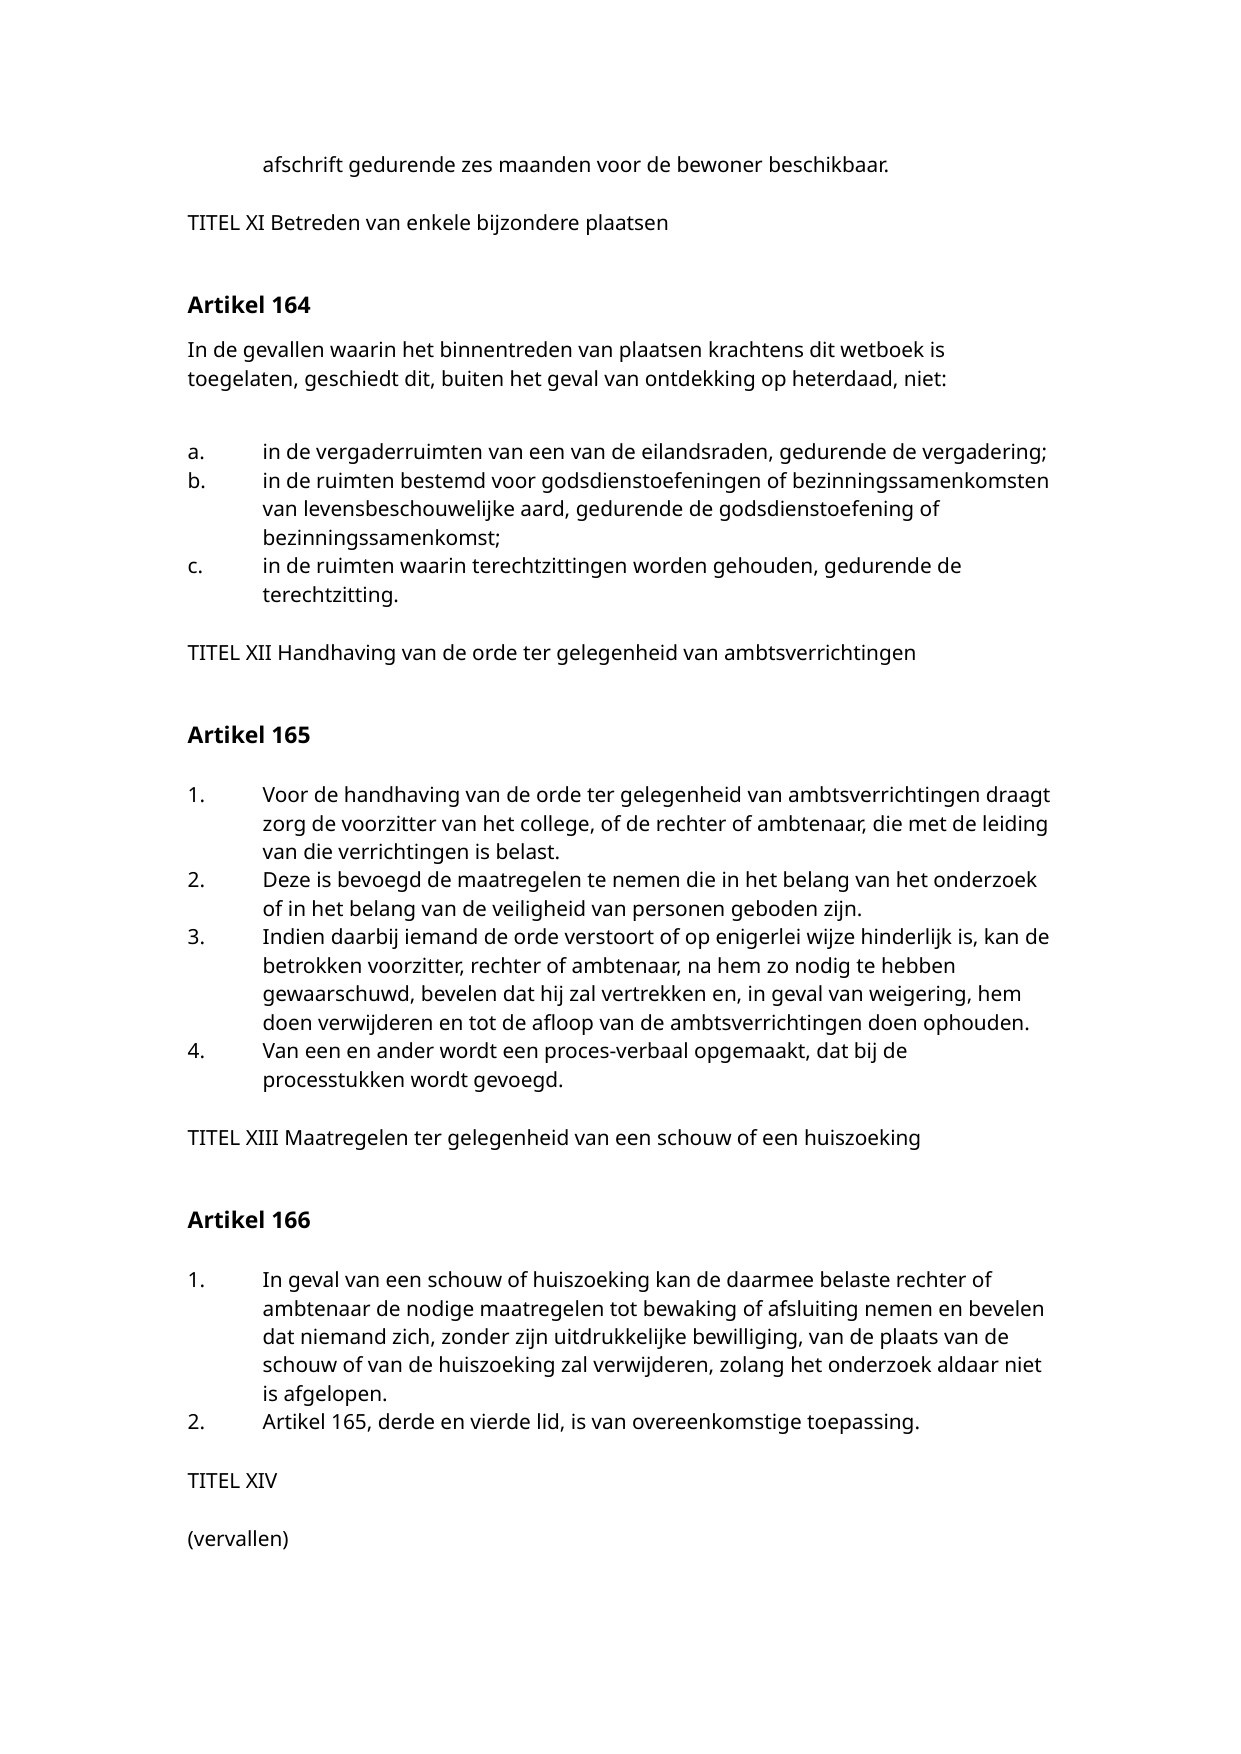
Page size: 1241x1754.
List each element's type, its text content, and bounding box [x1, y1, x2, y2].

subtitle TITEL XI Betreden van enkele bijzondere plaatsen [187, 208, 1053, 237]
list Artikel 165, derde en vierde lid, is van overeenkomstige toepassing. [187, 1407, 1053, 1436]
list Van een en ander wordt een proces-verbaal opgemaakt, dat bij de processtukken wordt gevoegd. [187, 1036, 1053, 1093]
list in de vergaderruimten van een van de eilandsraden, gedurende de vergadering; [187, 437, 1053, 466]
subtitle TITEL XIV [187, 1466, 1053, 1494]
list in de ruimten waarin terechtzittingen worden gehouden, gedurende de terechtzitting. [187, 551, 1053, 608]
text (vervallen) [187, 1524, 1053, 1553]
list Voor de handhaving van de orde ter gelegenheid van ambtsverrichtingen draagt zorg de voorzitter van het college, of de rechter of ambtenaar, die met de leiding van die verrichtingen is belast. [187, 780, 1053, 866]
subtitle Artikel 166 [187, 1204, 1053, 1235]
subtitle TITEL XIII Maatregelen ter gelegenheid van een schouw of een huiszoeking [187, 1123, 1053, 1152]
list in de ruimten bestemd voor godsdienstoefeningen of bezinningssamenkomsten van levensbeschouwelijke aard, gedurende de godsdienstoefening of bezinningssamenkomst; [187, 466, 1053, 551]
list Indien daarbij iemand de orde verstoort of op enigerlei wijze hinderlijk is, kan de betrokken voorzitter, rechter of ambtenaar, na hem zo nodig te hebben gewaarschuwd, bevelen dat hij zal vertrekken en, in geval van weigering, hem doen verwijderen en tot de afloop van de ambtsverrichtingen doen ophouden. [187, 922, 1053, 1036]
list Deze is bevoegd de maatregelen te nemen die in het belang van het onderzoek of in het belang van de veiligheid van personen geboden zijn. [187, 866, 1053, 922]
subtitle Artikel 164 [187, 289, 1053, 321]
list In geval van een schouw of huiszoeking kan de daarmee belaste rechter of ambtenaar de nodige maatregelen tot bewaking of afsluiting nemen en bevelen dat niemand zich, zonder zijn uitdrukkelijke bewilliging, van de plaats van de schouw of van de huiszoeking zal verwijderen, zolang het onderzoek aldaar niet is afgelopen. [187, 1265, 1053, 1407]
list afschrift gedurende zes maanden voor de bewoner beschikbaar. [187, 150, 1053, 178]
subtitle TITEL XII Handhaving van de orde ter gelegenheid van ambtsverrichtingen [187, 638, 1053, 667]
text In de gevallen waarin het binnentreden van plaatsen krachtens dit wetboek is toegelaten, geschiedt dit, buiten het geval van ontdekking op heterdaad, niet: [187, 336, 1053, 392]
subtitle Artikel 165 [187, 719, 1053, 750]
